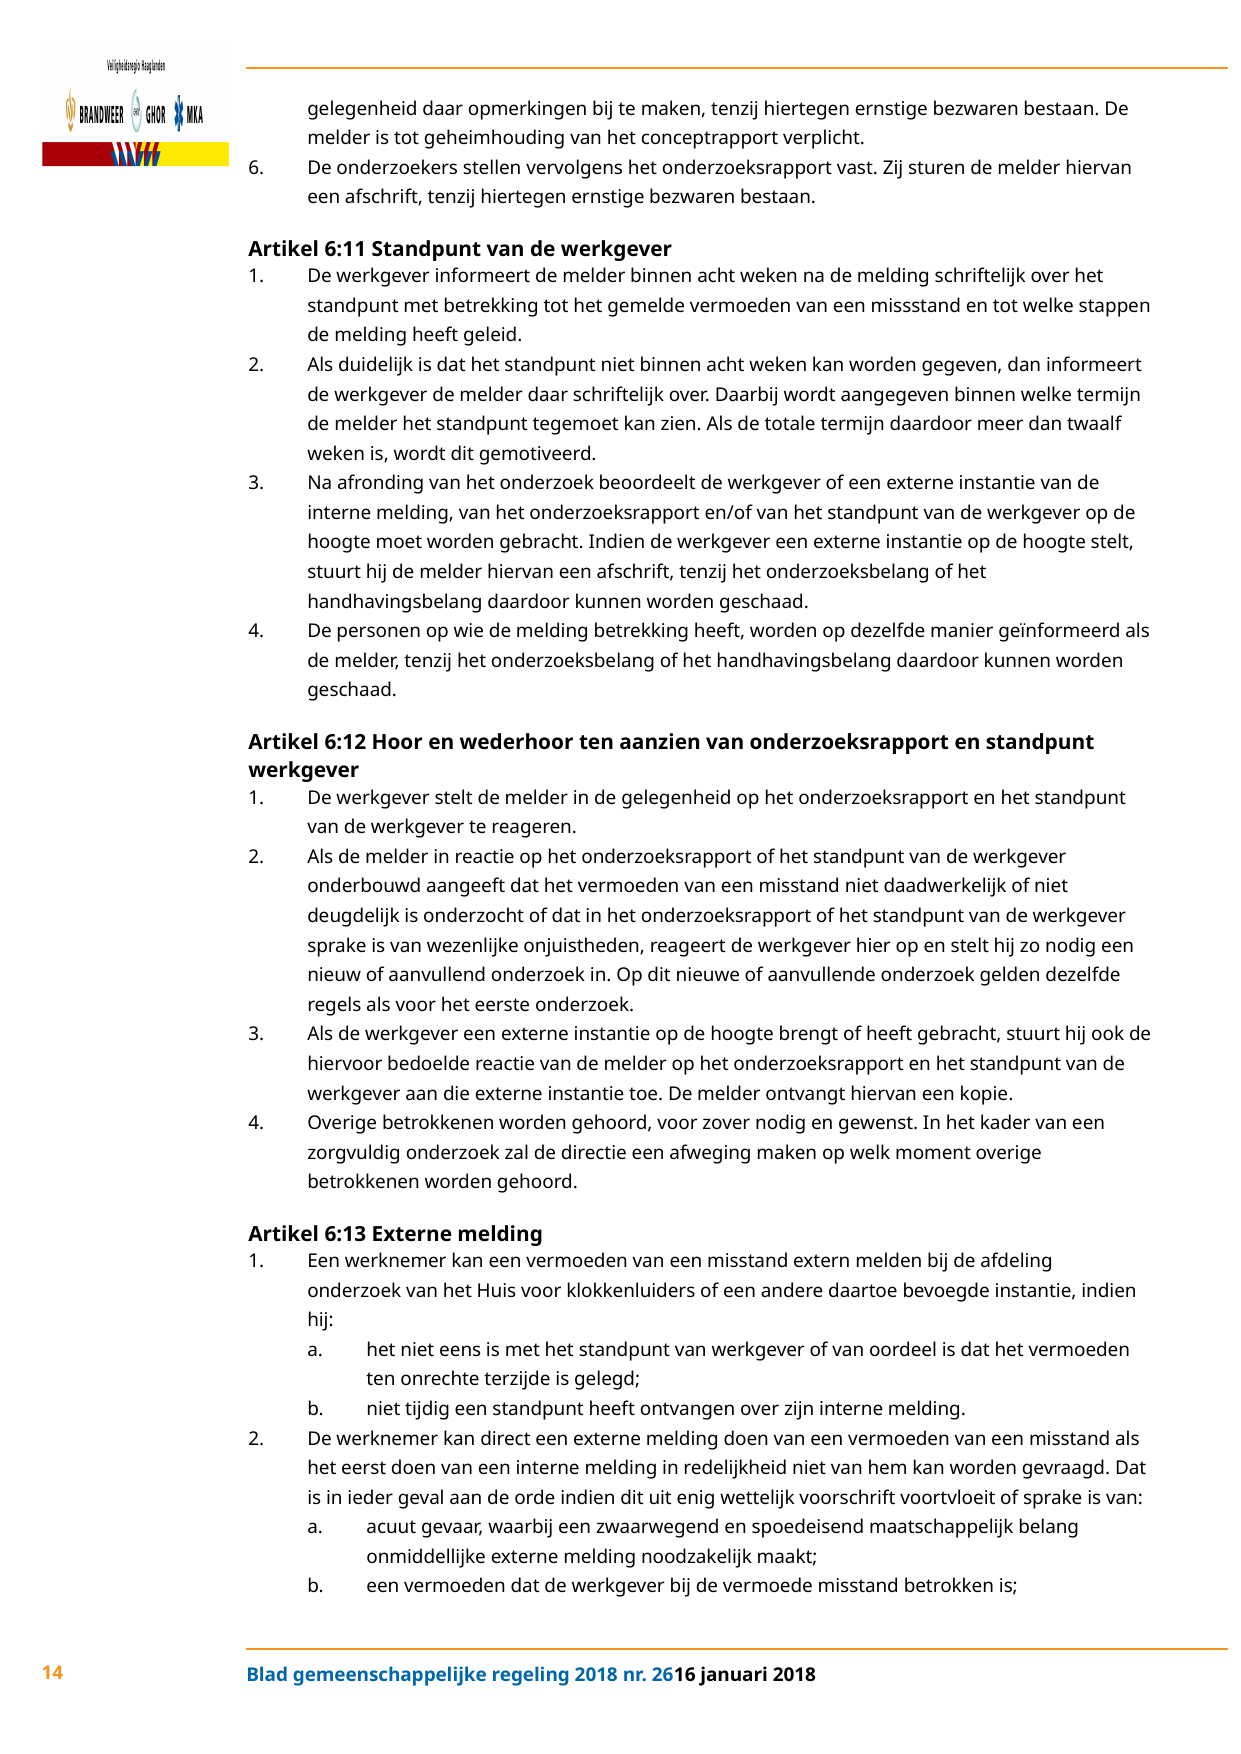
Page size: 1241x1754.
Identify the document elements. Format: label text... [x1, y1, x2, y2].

list Als de melder in reactie op het onderzoeksrapport of het standpunt van de werkgever onderbouwd aangeeft dat het vermoeden van een misstand niet daadwerkelijk of niet deugdelijk is onderzocht of dat in het onderzoeksrapport of het standpunt van de werkgever sprake is van wezenlijke onjuistheden, reageert de werkgever hier op en stelt hij zo nodig een nieuw of aanvullend onderzoek in. Op dit nieuwe of aanvullende onderzoek gelden dezelfde regels als voor het eerste onderzoek. [248, 843, 1152, 1017]
list De werkgever stelt de melder in de gelegenheid op het onderzoeksrapport en het standpunt van de werkgever te reageren. [248, 784, 1152, 839]
text Artikel 6:12 Hoor en wederhoor ten aanzien van onderzoeksrapport en standpunt werkgever [248, 727, 1152, 784]
picture [41, 47, 231, 172]
list Na afronding van het onderzoek beoordeelt de werkgever of een externe instantie van de interne melding, van het onderzoeksrapport en/of van het standpunt van de werkgever op de hoogte moet worden gebracht. Indien de werkgever een externe instantie op de hoogte stelt, stuurt hij de melder hiervan een afschrift, tenzij het onderzoeksbelang of het handhavingsbelang daardoor kunnen worden geschaad. [248, 469, 1152, 613]
list De personen op wie de melding betrekking heeft, worden op dezelfde manier geïnformeerd als de melder, tenzij het onderzoeksbelang of het handhavingsbelang daardoor kunnen worden geschaad. [248, 617, 1152, 702]
list De werkgever informeert de melder binnen acht weken na de melding schriftelijk over het standpunt met betrekking tot het gemelde vermoeden van een missstand en tot welke stappen de melding heeft geleid. [248, 262, 1152, 347]
list gelegenheid daar opmerkingen bij te maken, tenzij hiertegen ernstige bezwaren bestaan. De melder is tot geheimhouding van het conceptrapport verplicht. [248, 95, 1152, 150]
list acuut gevaar, waarbij een zwaarwegend en spoedeisend maatschappelijk belang onmiddellijke externe melding noodzakelijk maakt; [307, 1513, 1152, 1569]
list Overige betrokkenen worden gehoord, voor zover nodig en gewenst. In het kader van een zorgvuldig onderzoek zal de directie een afweging maken op welk moment overige betrokkenen worden gehoord. [248, 1109, 1152, 1194]
list Als de werkgever een externe instantie op de hoogte brengt of heeft gebracht, stuurt hij ook de hiervoor bedoelde reactie van de melder op het onderzoeksrapport en het standpunt van de werkgever aan die externe instantie toe. De melder ontvangt hiervan een kopie. [248, 1021, 1152, 1105]
list Als duidelijk is dat het standpunt niet binnen acht weken kan worden gegeven, dan informeert de werkgever de melder daar schriftelijk over. Daarbij wordt aangegeven binnen welke termijn de melder het standpunt tegemoet kan zien. Als de totale termijn daardoor meer dan twaalf weken is, wordt dit gemotiveerd. [248, 351, 1152, 466]
list het niet eens is met het standpunt van werkgever of van oordeel is dat het vermoeden ten onrechte terzijde is gelegd; [307, 1336, 1152, 1391]
text Artikel 6:11 Standpunt van de werkgever [248, 234, 1152, 262]
list niet tijdig een standpunt heeft ontvangen over zijn interne melding. [307, 1395, 1152, 1421]
list De werknemer kan direct een externe melding doen van een vermoeden van een misstand als het eerst doen van een interne melding in redelijkheid niet van hem kan worden gevraagd. Dat is in ieder geval aan de orde indien dit uit enig wettelijk voorschrift voortvloeit of sprake is van: [248, 1425, 1152, 1510]
list Een werknemer kan een vermoeden van een misstand extern melden bij de afdeling onderzoek van het Huis voor klokkenluiders of een andere daartoe bevoegde instantie, indien hij: [248, 1247, 1152, 1332]
list De onderzoekers stellen vervolgens het onderzoeksrapport vast. Zij sturen de melder hiervan een afschrift, tenzij hiertegen ernstige bezwaren bestaan. [248, 154, 1152, 209]
list een vermoeden dat de werkgever bij de vermoede misstand betrokken is; [307, 1573, 1152, 1598]
text Artikel 6:13 Externe melding [248, 1219, 1152, 1247]
